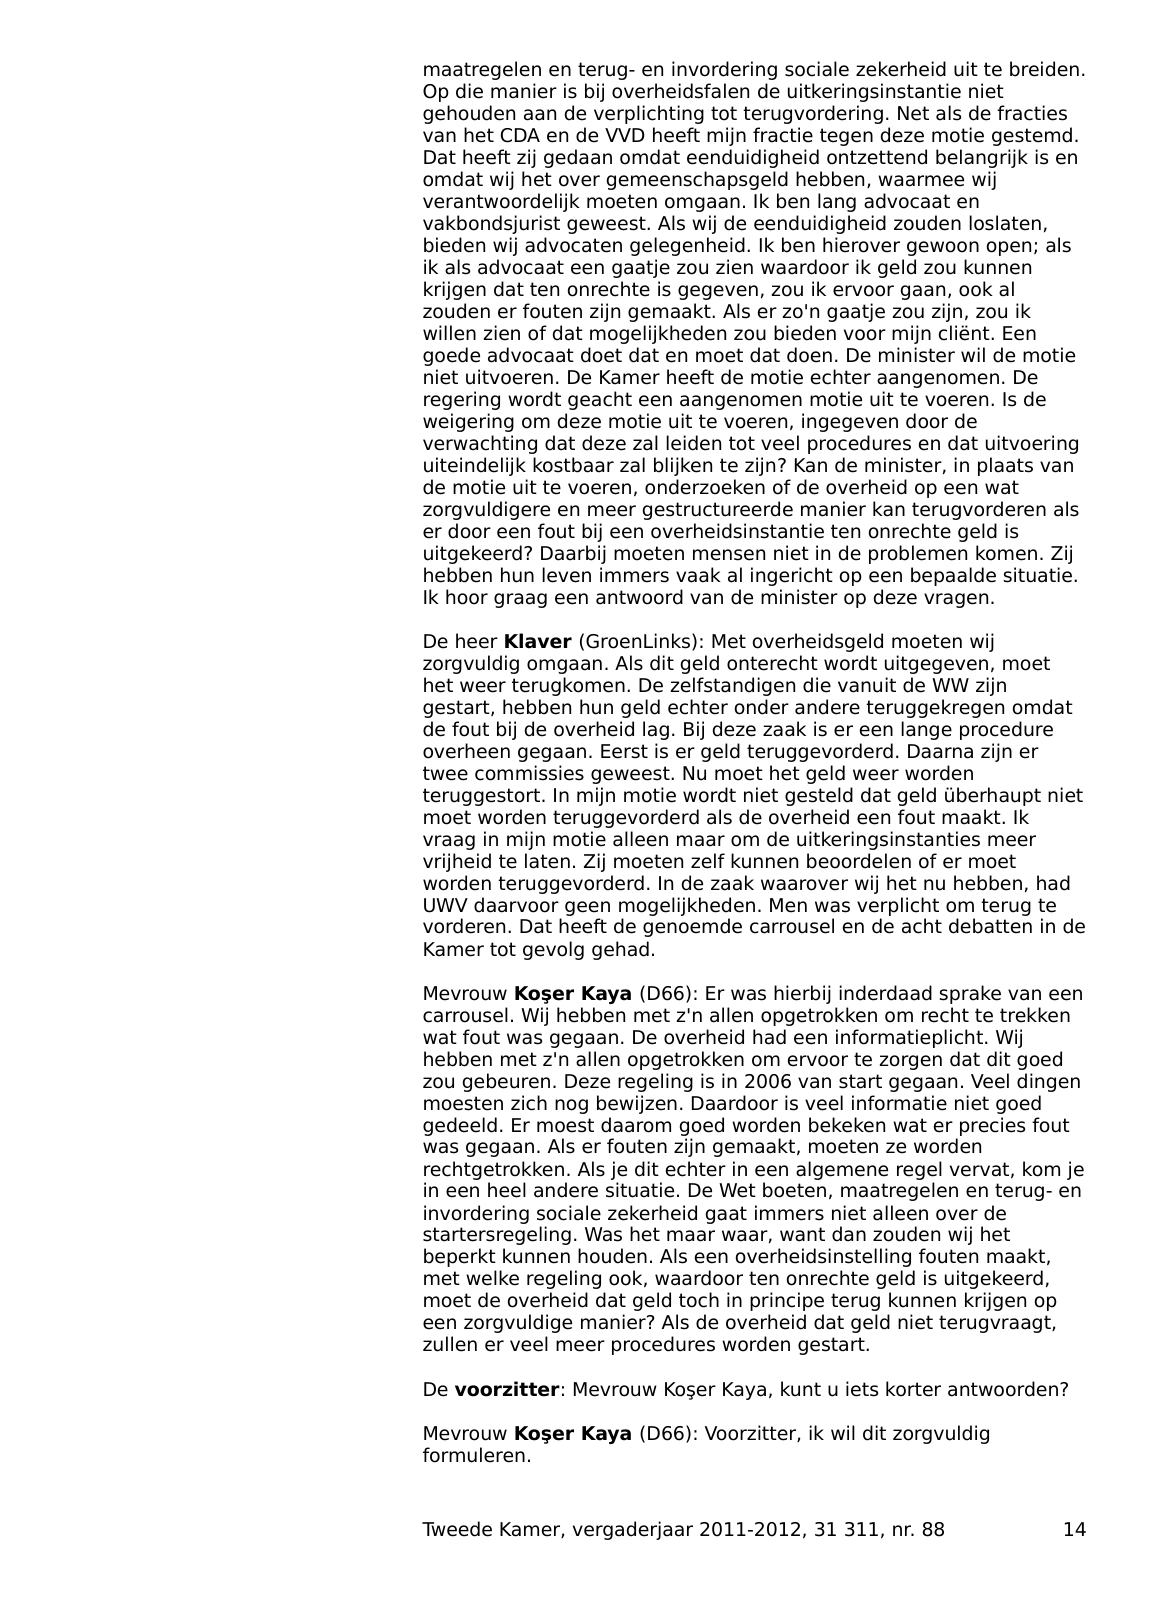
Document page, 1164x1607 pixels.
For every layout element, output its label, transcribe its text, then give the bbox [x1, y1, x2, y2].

text De voorzitter: Mevrouw Koşer Kaya, kunt u iets korter antwoorden? [422, 1378, 1087, 1400]
text maatregelen en terug- en invordering sociale zekerheid uit te breiden. Op die manier is bij overheidsfalen de uitkeringsinstantie niet gehouden aan de verplichting tot terugvordering. Net als de fracties van het CDA en de VVD heeft mijn fractie tegen deze motie gestemd. Dat heeft zij gedaan omdat eenduidigheid ontzettend belangrijk is en omdat wij het over gemeenschapsgeld hebben, waarmee wij verantwoordelijk moeten omgaan. Ik ben lang advocaat en vakbondsjurist geweest. Als wij de eenduidigheid zouden loslaten, bieden wij advocaten gelegenheid. Ik ben hierover gewoon open; als ik als advocaat een gaatje zou zien waardoor ik geld zou kunnen krijgen dat ten onrechte is gegeven, zou ik ervoor gaan, ook al zouden er fouten zijn gemaakt. Als er zo'n gaatje zou zijn, zou ik willen zien of dat mogelijkheden zou bieden voor mijn cliënt. Een goede advocaat doet dat en moet dat doen. De minister wil de motie niet uitvoeren. De Kamer heeft de motie echter aangenomen. De regering wordt geacht een aangenomen motie uit te voeren. Is de weigering om deze motie uit te voeren, ingegeven door de verwachting dat deze zal leiden tot veel procedures en dat uitvoering uiteindelijk kostbaar zal blijken te zijn? Kan de minister, in plaats van de motie uit te voeren, onderzoeken of de overheid op een wat zorgvuldigere en meer gestructureerde manier kan terugvorderen als er door een fout bij een overheidsinstantie ten onrechte geld is uitgekeerd? Daarbij moeten mensen niet in de problemen komen. Zij hebben hun leven immers vaak al ingericht op een bepaalde situatie. Ik hoor graag een antwoord van de minister op deze vragen. [422, 59, 1087, 608]
text Mevrouw Koşer Kaya (D66): Voorzitter, ik wil dit zorgvuldig formuleren. [422, 1423, 1087, 1467]
text Mevrouw Koşer Kaya (D66): Er was hierbij inderdaad sprake van een carrousel. Wij hebben met z'n allen opgetrokken om recht te trekken wat fout was gegaan. De overheid had een informatieplicht. Wij hebben met z'n allen opgetrokken om ervoor te zorgen dat dit goed zou gebeuren. Deze regeling is in 2006 van start gegaan. Veel dingen moesten zich nog bewijzen. Daardoor is veel informatie niet goed gedeeld. Er moest daarom goed worden bekeken wat er precies fout was gegaan. Als er fouten zijn gemaakt, moeten ze worden rechtgetrokken. Als je dit echter in een algemene regel vervat, kom je in een heel andere situatie. De Wet boeten, maatregelen en terug- en invordering sociale zekerheid gaat immers niet alleen over de startersregeling. Was het maar waar, want dan zouden wij het beperkt kunnen houden. Als een overheidsinstelling fouten maakt, met welke regeling ook, waardoor ten onrechte geld is uitgekeerd, moet de overheid dat geld toch in principe terug kunnen krijgen op een zorgvuldige manier? Als de overheid dat geld niet terugvraagt, zullen er veel meer procedures worden gestart. [422, 983, 1087, 1356]
text De heer Klaver (GroenLinks): Met overheidsgeld moeten wij zorgvuldig omgaan. Als dit geld onterecht wordt uitgegeven, moet het weer terugkomen. De zelfstandigen die vanuit de WW zijn gestart, hebben hun geld echter onder andere teruggekregen omdat de fout bij de overheid lag. Bij deze zaak is er een lange procedure overheen gegaan. Eerst is er geld teruggevorderd. Daarna zijn er twee commissies geweest. Nu moet het geld weer worden teruggestort. In mijn motie wordt niet gesteld dat geld überhaupt niet moet worden teruggevorderd als de overheid een fout maakt. Ik vraag in mijn motie alleen maar om de uitkeringsinstanties meer vrijheid te laten. Zij moeten zelf kunnen beoordelen of er moet worden teruggevorderd. In de zaak waarover wij het nu hebben, had UWV daarvoor geen mogelijkheden. Men was verplicht om terug te vorderen. Dat heeft de genoemde carrousel en de acht debatten in de Kamer tot gevolg gehad. [422, 631, 1087, 960]
